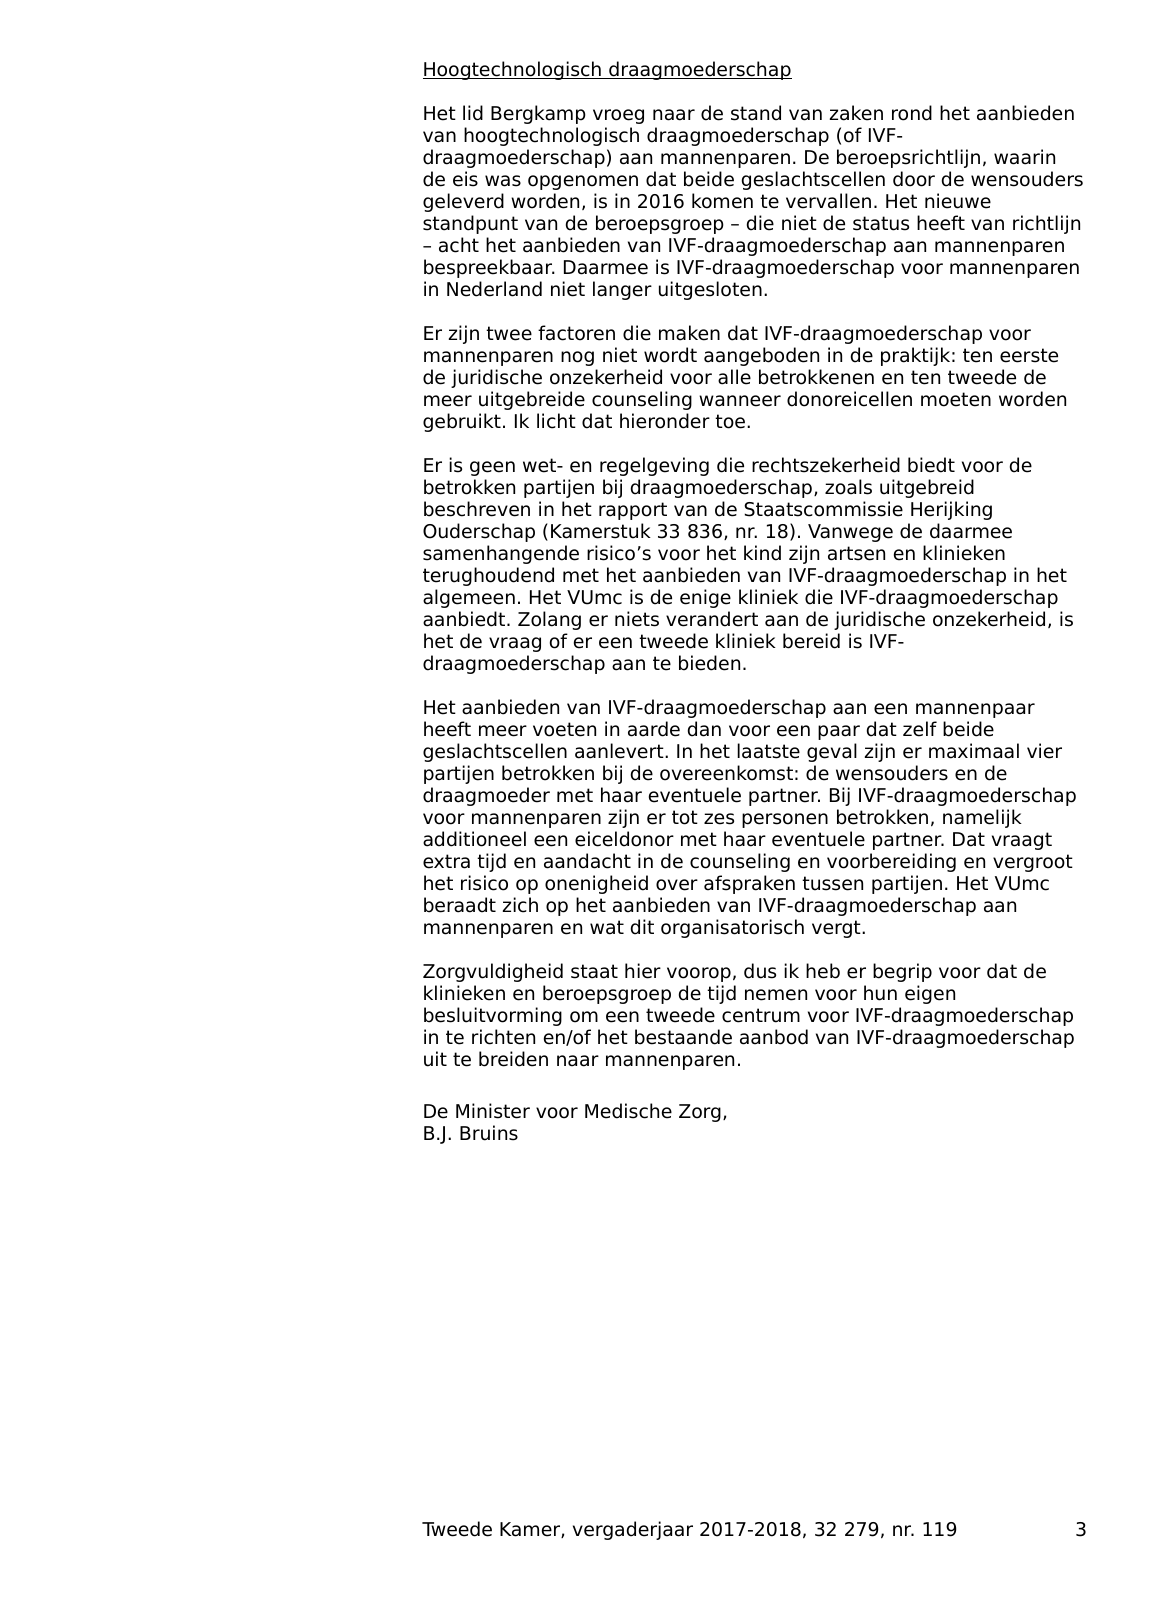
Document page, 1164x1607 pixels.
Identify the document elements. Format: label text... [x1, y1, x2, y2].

text Er zijn twee factoren die maken dat IVF-draagmoederschap voor mannenparen nog niet wordt aangeboden in de praktijk: ten eerste de juridische onzekerheid voor alle betrokkenen en ten tweede de meer uitgebreide counseling wanneer donoreicellen moeten worden gebruikt. Ik licht dat hieronder toe. [422, 323, 1087, 433]
text Het aanbieden van IVF-draagmoederschap aan een mannenpaar heeft meer voeten in aarde dan voor een paar dat zelf beide geslachtscellen aanlevert. In het laatste geval zijn er maximaal vier partijen betrokken bij de overeenkomst: de wensouders en de draagmoeder met haar eventuele partner. Bij IVF-draagmoederschap voor mannenparen zijn er tot zes personen betrokken, namelijk additioneel een eiceldonor met haar eventuele partner. Dat vraagt extra tijd en aandacht in de counseling en voorbereiding en vergroot het risico op onenigheid over afspraken tussen partijen. Het VUmc beraadt zich op het aanbieden van IVF-draagmoederschap aan mannenparen en wat dit organisatorisch vergt. [422, 697, 1087, 939]
subtitle Hoogtechnologisch draagmoederschap [422, 59, 1087, 81]
text De Minister voor Medische Zorg, B.J. Bruins [422, 1101, 1087, 1145]
text Er is geen wet- en regelgeving die rechtszekerheid biedt voor de betrokken partijen bij draagmoederschap, zoals uitgebreid beschreven in het rapport van de Staatscommissie Herijking Ouderschap (Kamerstuk 33 836, nr. 18). Vanwege de daarmee samenhangende risico’s voor het kind zijn artsen en klinieken terughoudend met het aanbieden van IVF-draagmoederschap in het algemeen. Het VUmc is de enige kliniek die IVF-draagmoederschap aanbiedt. Zolang er niets verandert aan de juridische onzekerheid, is het de vraag of er een tweede kliniek bereid is IVF-draagmoederschap aan te bieden. [422, 455, 1087, 675]
text Zorgvuldigheid staat hier voorop, dus ik heb er begrip voor dat de klinieken en beroepsgroep de tijd nemen voor hun eigen besluitvorming om een tweede centrum voor IVF-draagmoederschap in te richten en/of het bestaande aanbod van IVF-draagmoederschap uit te breiden naar mannenparen. [422, 961, 1087, 1071]
text Het lid Bergkamp vroeg naar de stand van zaken rond het aanbieden van hoogtechnologisch draagmoederschap (of IVF-draagmoederschap) aan mannenparen. De beroepsrichtlijn, waarin de eis was opgenomen dat beide geslachtscellen door de wensouders geleverd worden, is in 2016 komen te vervallen. Het nieuwe standpunt van de beroepsgroep – die niet de status heeft van richtlijn – acht het aanbieden van IVF-draagmoederschap aan mannenparen bespreekbaar. Daarmee is IVF-draagmoederschap voor mannenparen in Nederland niet langer uitgesloten. [422, 103, 1087, 301]
